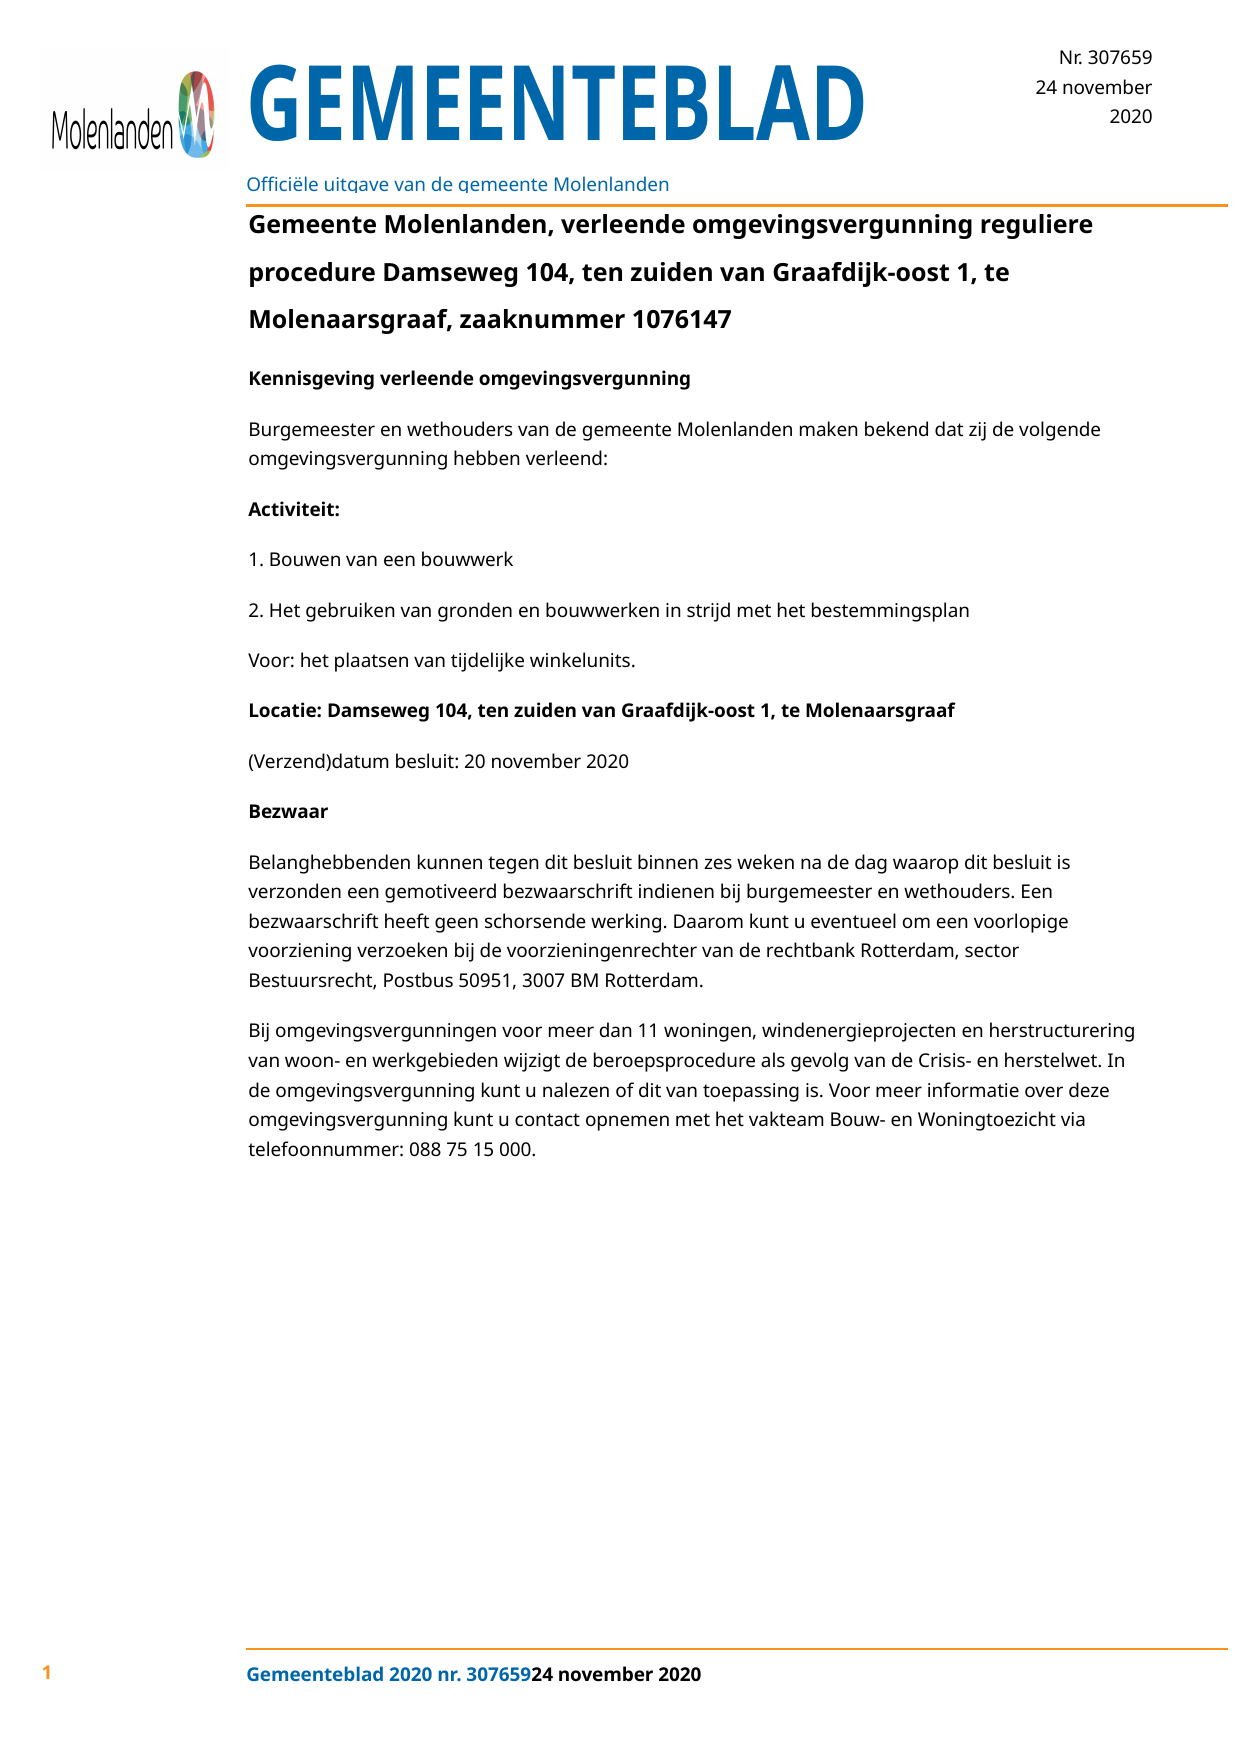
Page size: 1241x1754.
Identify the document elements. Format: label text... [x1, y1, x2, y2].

text 1. Bouwen van een bouwwerk [248, 546, 1152, 572]
text Gemeente Molenlanden, verleende omgevingsvergunning reguliere procedure Damseweg 104, ten zuiden van Graafdijk-oost 1, te Molenaarsgraaf, zaaknummer 1076147 [248, 207, 1152, 336]
text Voor: het plaatsen van tijdelijke winkelunits. [248, 647, 1152, 673]
picture [41, 47, 231, 172]
text Bezwaar [248, 798, 1152, 824]
text Kennisgeving verleende omgevingsvergunning [248, 366, 1152, 391]
text Belanghebbenden kunnen tegen dit besluit binnen zes weken na de dag waarop dit besluit is verzonden een gemotiveerd bezwaarschrift indienen bij burgemeester en wethouders. Een bezwaarschrift heeft geen schorsende werking. Daarom kunt u eventueel om een voorlopige voorziening verzoeken bij de voorzieningenrechter van de rechtbank Rotterdam, sector Bestuursrecht, Postbus 50951, 3007 BM Rotterdam. [248, 849, 1152, 993]
text Activiteit: [248, 496, 1152, 522]
text Locatie: Damseweg 104, ten zuiden van Graafdijk-oost 1, te Molenaarsgraaf [248, 698, 1152, 723]
text (Verzend)datum besluit: 20 november 2020 [248, 748, 1152, 774]
text Burgemeester en wethouders van de gemeente Molenlanden maken bekend dat zij de volgende omgevingsvergunning hebben verleend: [248, 416, 1152, 471]
text Bij omgevingsvergunningen voor meer dan 11 woningen, windenergieprojecten en herstructurering van woon- en werkgebieden wijzigt de beroepsprocedure als gevolg van de Crisis- en herstelwet. In de omgevingsvergunning kunt u nalezen of dit van toepassing is. Voor meer informatie over deze omgevingsvergunning kunt u contact opnemen met het vakteam Bouw- en Woningtoezicht via telefoonnummer: 088 75 15 000. [248, 1018, 1152, 1162]
text 2. Het gebruiken van gronden en bouwwerken in strijd met het bestemmingsplan [248, 597, 1152, 622]
